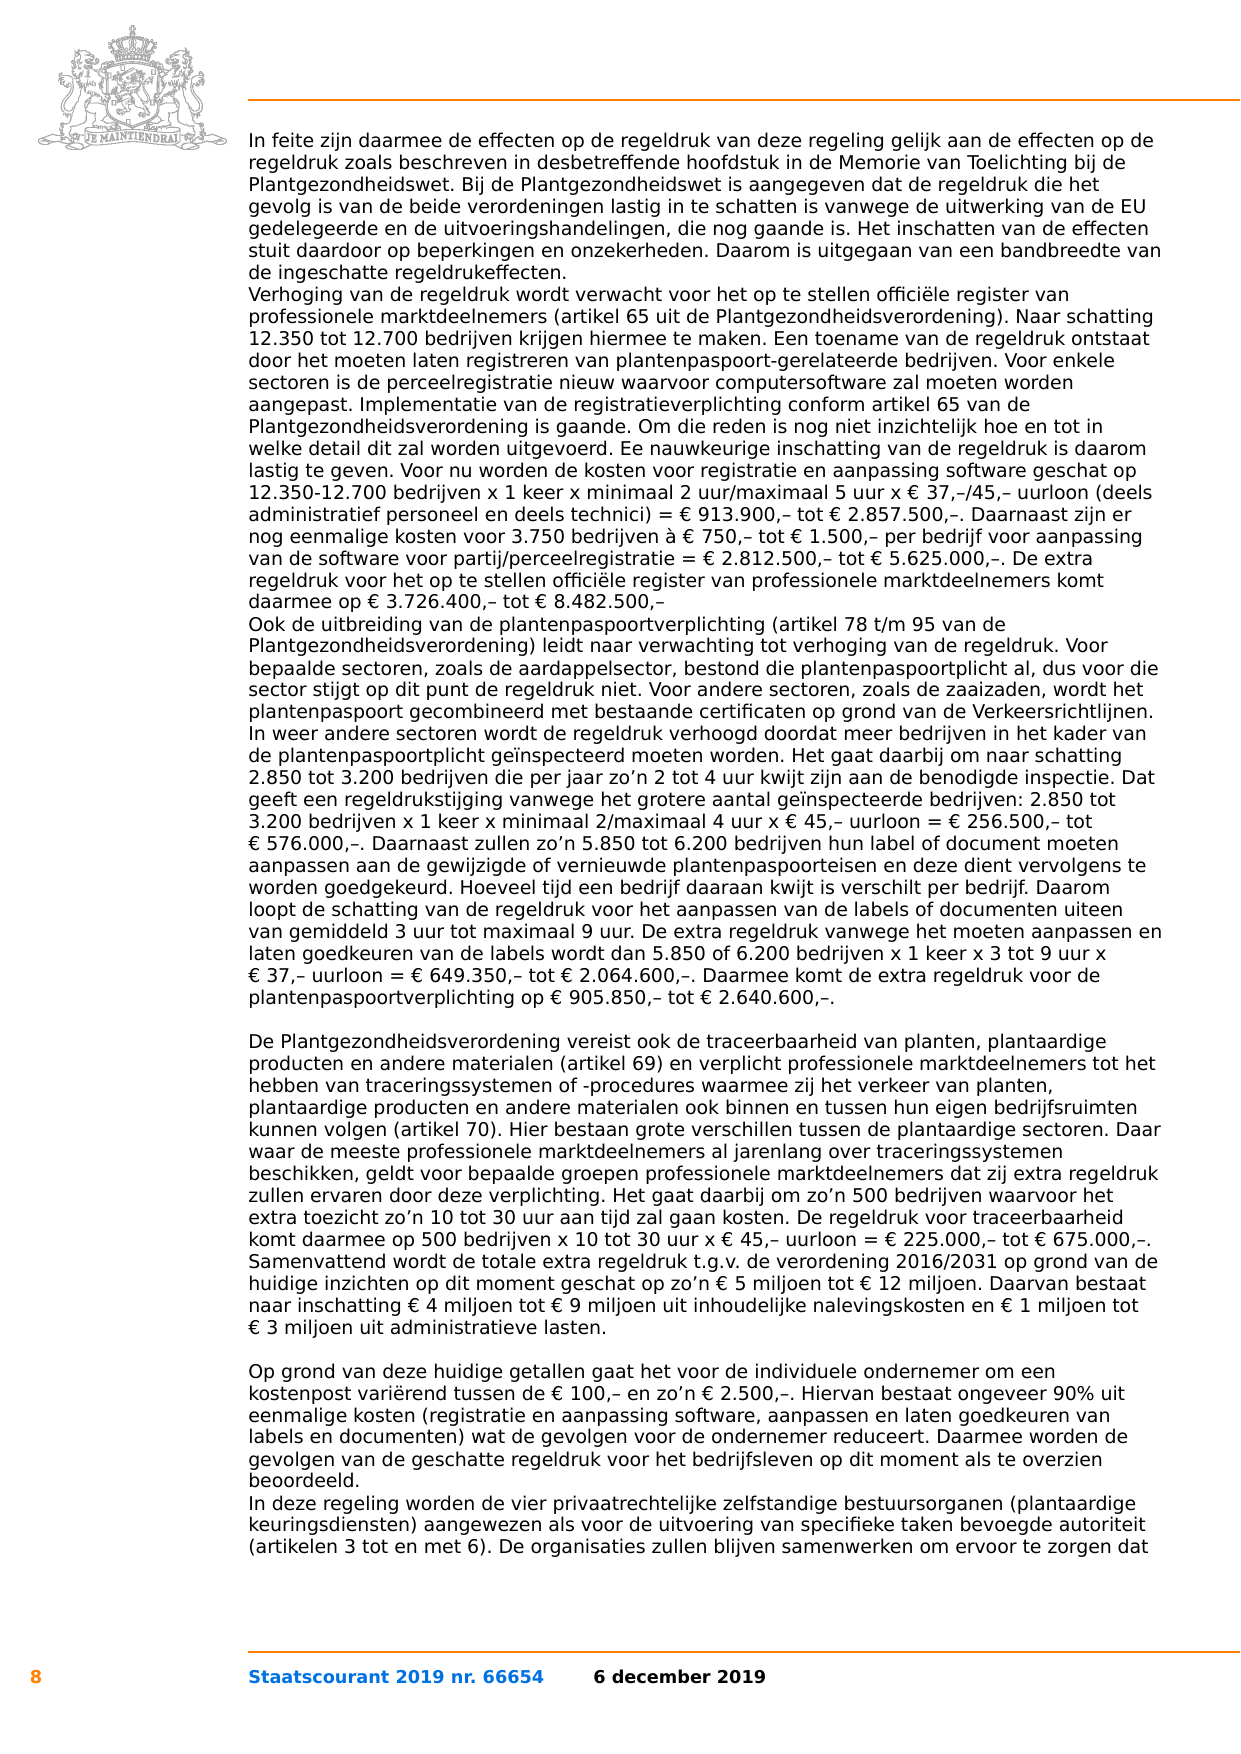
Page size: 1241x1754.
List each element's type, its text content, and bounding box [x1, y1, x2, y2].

text Ook de uitbreiding van de plantenpaspoortverplichting (artikel 78 t/m 95 van de Plantgezondheidsverordening) leidt naar verwachting tot verhoging van de regeldruk. Voor bepaalde sectoren, zoals de aardappelsector, bestond die plantenpaspoortplicht al, dus voor die sector stijgt op dit punt de regeldruk niet. Voor andere sectoren, zoals de zaaizaden, wordt het plantenpaspoort gecombineerd met bestaande certificaten op grond van de Verkeersrichtlijnen. In weer andere sectoren wordt de regeldruk verhoogd doordat meer bedrijven in het kader van de plantenpaspoortplicht geïnspecteerd moeten worden. Het gaat daarbij om naar schatting 2.850 tot 3.200 bedrijven die per jaar zo’n 2 tot 4 uur kwijt zijn aan de benodigde inspectie. Dat geeft een regeldrukstijging vanwege het grotere aantal geïnspecteerde bedrijven: 2.850 tot 3.200 bedrijven x 1 keer x minimaal 2/maximaal 4 uur x € 45,– uurloon = € 256.500,– tot € 576.000,–. Daarnaast zullen zo’n 5.850 tot 6.200 bedrijven hun label of document moeten aanpassen aan de gewijzigde of vernieuwde plantenpaspoorteisen en deze dient vervolgens te worden goedgekeurd. Hoeveel tijd een bedrijf daaraan kwijt is verschilt per bedrijf. Daarom loopt de schatting van de regeldruk voor het aanpassen van de labels of documenten uiteen van gemiddeld 3 uur tot maximaal 9 uur. De extra regeldruk vanwege het moeten aanpassen en laten goedkeuren van de labels wordt dan 5.850 of 6.200 bedrijven x 1 keer x 3 tot 9 uur x € 37,– uurloon = € 649.350,– tot € 2.064.600,–. Daarmee komt de extra regeldruk voor de plantenpaspoortverplichting op € 905.850,– tot € 2.640.600,–. [248, 613, 1163, 1009]
text In feite zijn daarmee de effecten op de regeldruk van deze regeling gelijk aan de effecten op de regeldruk zoals beschreven in desbetreffende hoofdstuk in de Memorie van Toelichting bij de Plantgezondheidswet. Bij de Plantgezondheidswet is aangegeven dat de regeldruk die het gevolg is van de beide verordeningen lastig in te schatten is vanwege de uitwerking van de EU gedelegeerde en de uitvoeringshandelingen, die nog gaande is. Het inschatten van de effecten stuit daardoor op beperkingen en onzekerheden. Daarom is uitgegaan van een bandbreedte van de ingeschatte regeldrukeffecten. [248, 130, 1163, 284]
text Samenvattend wordt de totale extra regeldruk t.g.v. de verordening 2016/2031 op grond van de huidige inzichten op dit moment geschat op zo’n € 5 miljoen tot € 12 miljoen. Daarvan bestaat naar inschatting € 4 miljoen tot € 9 miljoen uit inhoudelijke nalevingskosten en € 1 miljoen tot € 3 miljoen uit administratieve lasten. [248, 1251, 1163, 1339]
picture [38, 25, 227, 150]
text In deze regeling worden de vier privaatrechtelijke zelfstandige bestuursorganen (plantaardige keuringsdiensten) aangewezen als voor de uitvoering van specifieke taken bevoegde autoriteit (artikelen 3 tot en met 6). De organisaties zullen blijven samenwerken om ervoor te zorgen dat [248, 1492, 1163, 1558]
text De Plantgezondheidsverordening vereist ook de traceerbaarheid van planten, plantaardige producten en andere materialen (artikel 69) en verplicht professionele marktdeelnemers tot het hebben van traceringssystemen of -procedures waarmee zij het verkeer van planten, plantaardige producten en andere materialen ook binnen en tussen hun eigen bedrijfsruimten kunnen volgen (artikel 70). Hier bestaan grote verschillen tussen de plantaardige sectoren. Daar waar de meeste professionele marktdeelnemers al jarenlang over traceringssystemen beschikken, geldt voor bepaalde groepen professionele marktdeelnemers dat zij extra regeldruk zullen ervaren door deze verplichting. Het gaat daarbij om zo’n 500 bedrijven waarvoor het extra toezicht zo’n 10 tot 30 uur aan tijd zal gaan kosten. De regeldruk voor traceerbaarheid komt daarmee op 500 bedrijven x 10 tot 30 uur x € 45,– uurloon = € 225.000,– tot € 675.000,–. [248, 1031, 1163, 1251]
text Op grond van deze huidige getallen gaat het voor de individuele ondernemer om een kostenpost variërend tussen de € 100,– en zo’n € 2.500,–. Hiervan bestaat ongeveer 90% uit eenmalige kosten (registratie en aanpassing software, aanpassen en laten goedkeuren van labels en documenten) wat de gevolgen voor de ondernemer reduceert. Daarmee worden de gevolgen van de geschatte regeldruk voor het bedrijfsleven op dit moment als te overzien beoordeeld. [248, 1361, 1163, 1492]
text Verhoging van de regeldruk wordt verwacht voor het op te stellen officiële register van professionele marktdeelnemers (artikel 65 uit de Plantgezondheidsverordening). Naar schatting 12.350 tot 12.700 bedrijven krijgen hiermee te maken. Een toename van de regeldruk ontstaat door het moeten laten registreren van plantenpaspoort-gerelateerde bedrijven. Voor enkele sectoren is de perceelregistratie nieuw waarvoor computersoftware zal moeten worden aangepast. Implementatie van de registratieverplichting conform artikel 65 van de Plantgezondheidsverordening is gaande. Om die reden is nog niet inzichtelijk hoe en tot in welke detail dit zal worden uitgevoerd. Ee nauwkeurige inschatting van de regeldruk is daarom lastig te geven. Voor nu worden de kosten voor registratie en aanpassing software geschat op 12.350-12.700 bedrijven x 1 keer x minimaal 2 uur/maximaal 5 uur x € 37,–/45,– uurloon (deels administratief personeel en deels technici) = € 913.900,– tot € 2.857.500,–. Daarnaast zijn er nog eenmalige kosten voor 3.750 bedrijven à € 750,– tot € 1.500,– per bedrijf voor aanpassing van de software voor partij/perceelregistratie = € 2.812.500,– tot € 5.625.000,–. De extra regeldruk voor het op te stellen officiële register van professionele marktdeelnemers komt daarmee op € 3.726.400,– tot € 8.482.500,– [248, 284, 1163, 613]
